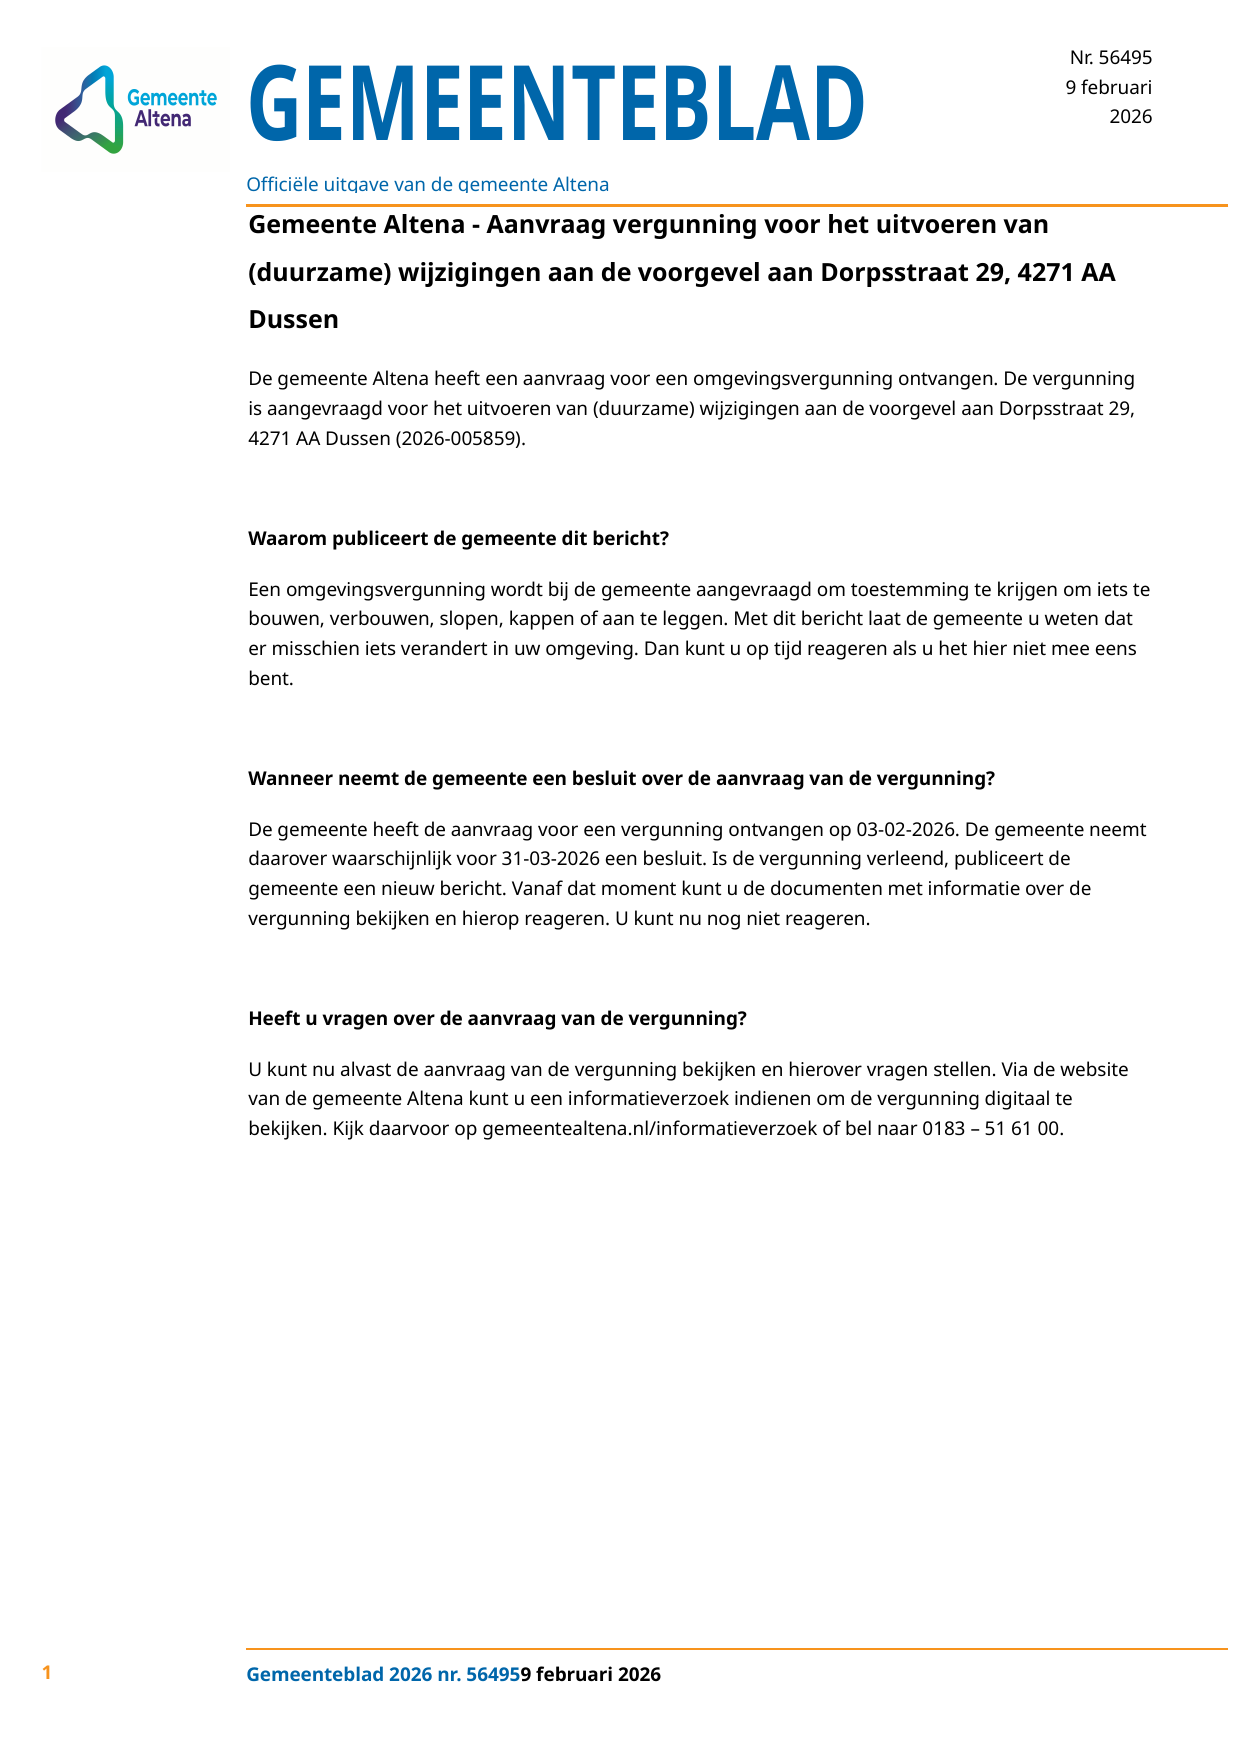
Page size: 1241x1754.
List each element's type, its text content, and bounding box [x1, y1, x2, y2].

text De gemeente heeft de aanvraag voor een vergunning ontvangen op 03-02-2026. De gemeente neemt daarover waarschijnlijk voor 31-03-2026 een besluit. Is de vergunning verleend, publiceert de gemeente een nieuw bericht. Vanaf dat moment kunt u de documenten met informatie over de vergunning bekijken en hierop reageren. U kunt nu nog niet reageren. [248, 816, 1152, 930]
text Heeft u vragen over de aanvraag van de vergunning? [248, 1006, 1152, 1031]
text Gemeente Altena - Aanvraag vergunning voor het uitvoeren van (duurzame) wijzigingen aan de voorgevel aan Dorpsstraat 29, 4271 AA Dussen [248, 207, 1152, 336]
text U kunt nu alvast de aanvraag van de vergunning bekijken en hierover vragen stellen. Via de website van de gemeente Altena kunt u een informatieverzoek indienen om de vergunning digitaal te bekijken. Kijk daarvoor op gemeentealtena.nl/informatieverzoek of bel naar 0183 – 51 61 00. [248, 1056, 1152, 1141]
text De gemeente Altena heeft een aanvraag voor een omgevingsvergunning ontvangen. De vergunning is aangevraagd voor het uitvoeren van (duurzame) wijzigingen aan de voorgevel aan Dorpsstraat 29, 4271 AA Dussen (2026-005859). [248, 366, 1152, 450]
text Wanneer neemt de gemeente een besluit over de aanvraag van de vergunning? [248, 766, 1152, 791]
picture [41, 47, 231, 172]
text Waarom publiceert de gemeente dit bericht? [248, 526, 1152, 551]
text Een omgevingsvergunning wordt bij de gemeente aangevraagd om toestemming te krijgen om iets te bouwen, verbouwen, slopen, kappen of aan te leggen. Met dit bericht laat de gemeente u weten dat er misschien iets verandert in uw omgeving. Dan kunt u op tijd reageren als u het hier niet mee eens bent. [248, 576, 1152, 690]
